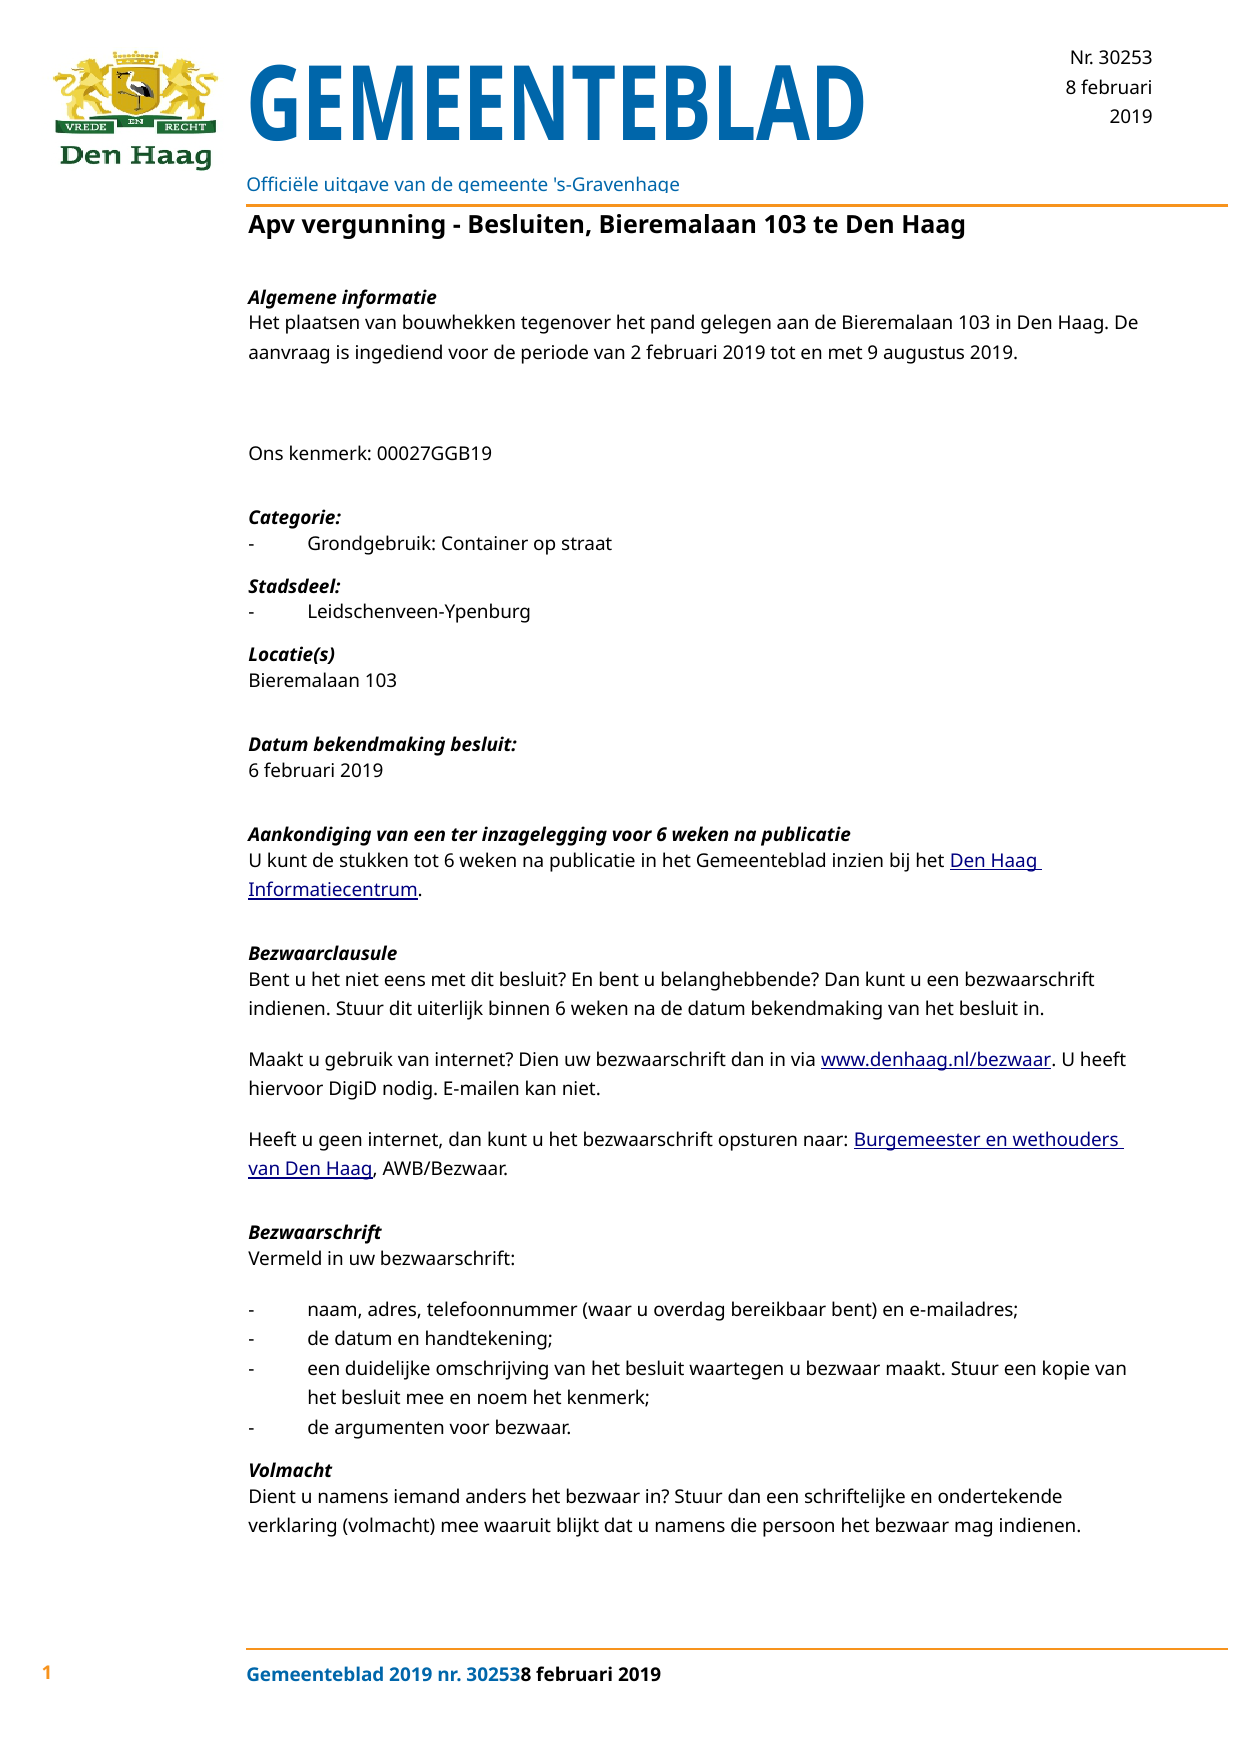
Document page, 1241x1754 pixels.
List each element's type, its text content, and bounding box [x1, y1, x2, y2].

text U kunt de stukken tot 6 weken na publicatie in het Gemeenteblad inzien bij het Den Haag Informatiecentrum. [248, 847, 1152, 902]
list een duidelijke omschrijving van het besluit waartegen u bezwaar maakt. Stuur een kopie van het besluit mee en noem het kenmerk; [248, 1355, 1152, 1410]
text Ons kenmerk: 00027GGB19 [248, 440, 1152, 466]
text Locatie(s) [248, 642, 1152, 667]
text 6 februari 2019 [248, 757, 1152, 783]
list de argumenten voor bezwaar. [248, 1414, 1152, 1440]
text Bezwaarschrift [248, 1219, 1152, 1245]
list Leidschenveen-Ypenburg [248, 598, 1152, 624]
list de datum en handtekening; [248, 1325, 1152, 1351]
text Algemene informatie [248, 284, 1152, 309]
list naam, adres, telefoonnummer (waar u overdag bereikbaar bent) en e-mailadres; [248, 1296, 1152, 1321]
text Het plaatsen van bouwhekken tegenover het pand gelegen aan de Bieremalaan 103 in Den Haag. De aanvraag is ingediend voor de periode van 2 februari 2019 tot en met 9 augustus 2019. [248, 309, 1152, 365]
text Aankondiging van een ter inzagelegging voor 6 weken na publicatie [248, 821, 1152, 847]
text Bieremalaan 103 [248, 667, 1152, 693]
text Volmacht [248, 1457, 1152, 1483]
text Stadsdeel: [248, 573, 1152, 598]
text Datum bekendmaking besluit: [248, 731, 1152, 757]
text Apv vergunning - Besluiten, Bieremalaan 103 te Den Haag [248, 207, 1152, 241]
text Bezwaarclausule [248, 940, 1152, 966]
text Dient u namens iemand anders het bezwaar in? Stuur dan een schriftelijke en ondertekende verklaring (volmacht) mee waaruit blijkt dat u namens die persoon het bezwaar mag indienen. [248, 1483, 1152, 1538]
text Maakt u gebruik van internet? Dien uw bezwaarschrift dan in via www.denhaag.nl/bezwaar. U heeft hiervoor DigiD nodig. E-mailen kan niet. [248, 1046, 1152, 1101]
text Vermeld in uw bezwaarschrift: [248, 1245, 1152, 1271]
picture [41, 47, 231, 172]
list Grondgebruik: Container op straat [248, 530, 1152, 555]
text Heeft u geen internet, dan kunt u het bezwaarschrift opsturen naar: Burgemeester en wethouders van Den Haag, AWB/Bezwaar. [248, 1126, 1152, 1181]
text Bent u het niet eens met dit besluit? En bent u belanghebbende? Dan kunt u een bezwaarschrift indienen. Stuur dit uiterlijk binnen 6 weken na de datum bekendmaking van het besluit in. [248, 966, 1152, 1021]
text Categorie: [248, 504, 1152, 530]
